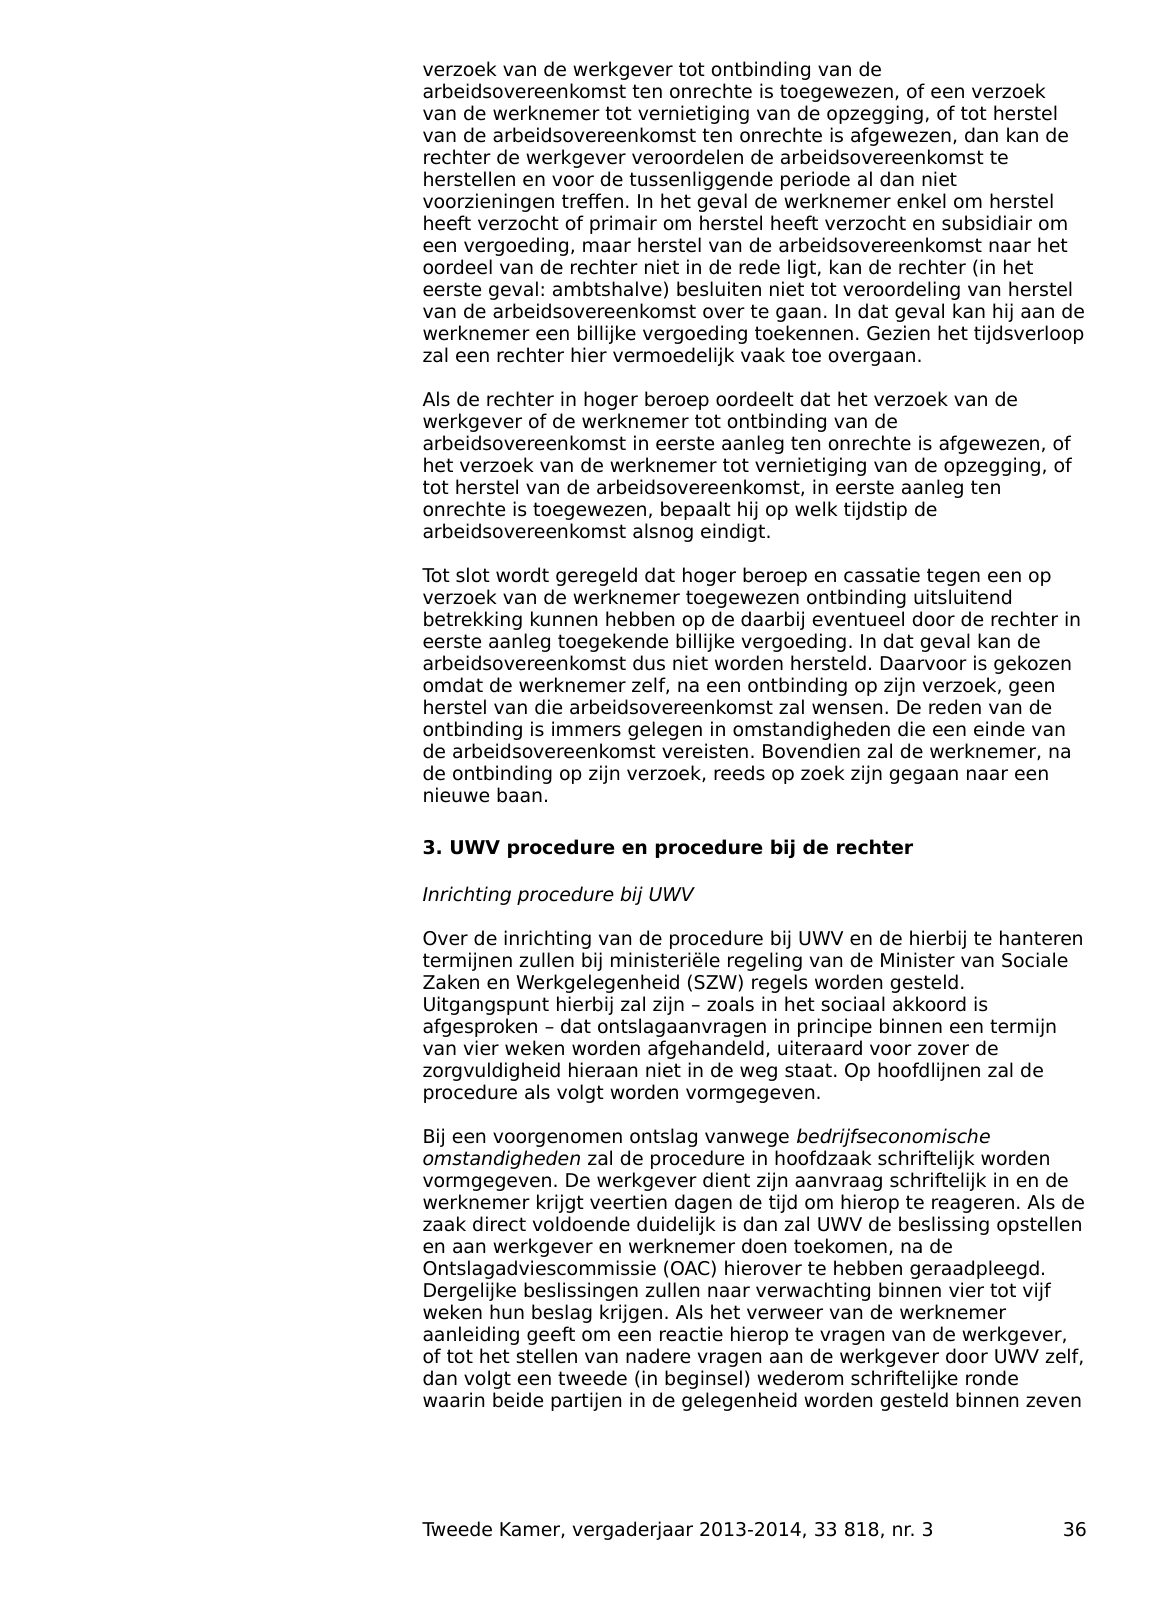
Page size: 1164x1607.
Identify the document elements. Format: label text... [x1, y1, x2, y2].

text Over de inrichting van de procedure bij UWV en de hierbij te hanteren termijnen zullen bij ministeriële regeling van de Minister van Sociale Zaken en Werkgelegenheid (SZW) regels worden gesteld. Uitgangspunt hierbij zal zijn – zoals in het sociaal akkoord is afgesproken – dat ontslagaanvragen in principe binnen een termijn van vier weken worden afgehandeld, uiteraard voor zover de zorgvuldigheid hieraan niet in de weg staat. Op hoofdlijnen zal de procedure als volgt worden vormgegeven. [422, 928, 1087, 1104]
text Als de rechter in hoger beroep oordeelt dat het verzoek van de werkgever of de werknemer tot ontbinding van de arbeidsovereenkomst in eerste aanleg ten onrechte is afgewezen, of het verzoek van de werknemer tot vernietiging van de opzegging, of tot herstel van de arbeidsovereenkomst, in eerste aanleg ten onrechte is toegewezen, bepaalt hij op welk tijdstip de arbeidsovereenkomst alsnog eindigt. [422, 389, 1087, 543]
text Bij een voorgenomen ontslag vanwege bedrijfseconomische omstandigheden zal de procedure in hoofdzaak schriftelijk worden vormgegeven. De werkgever dient zijn aanvraag schriftelijk in en de werknemer krijgt veertien dagen de tijd om hierop te reageren. Als de zaak direct voldoende duidelijk is dan zal UWV de beslissing opstellen en aan werkgever en werknemer doen toekomen, na de Ontslagadviescommissie (OAC) hierover te hebben geraadpleegd. Dergelijke beslissingen zullen naar verwachting binnen vier tot vijf weken hun beslag krijgen. Als het verweer van de werknemer aanleiding geeft om een reactie hierop te vragen van de werkgever, of tot het stellen van nadere vragen aan de werkgever door UWV zelf, dan volgt een tweede (in beginsel) wederom schriftelijke ronde waarin beide partijen in de gelegenheid worden gesteld binnen zeven [422, 1126, 1087, 1412]
subtitle 3. UWV procedure en procedure bij de rechter [422, 837, 1087, 859]
text Tot slot wordt geregeld dat hoger beroep en cassatie tegen een op verzoek van de werknemer toegewezen ontbinding uitsluitend betrekking kunnen hebben op de daarbij eventueel door de rechter in eerste aanleg toegekende billijke vergoeding. In dat geval kan de arbeidsovereenkomst dus niet worden hersteld. Daarvoor is gekozen omdat de werknemer zelf, na een ontbinding op zijn verzoek, geen herstel van die arbeidsovereenkomst zal wensen. De reden van de ontbinding is immers gelegen in omstandigheden die een einde van de arbeidsovereenkomst vereisten. Bovendien zal de werknemer, na de ontbinding op zijn verzoek, reeds op zoek zijn gegaan naar een nieuwe baan. [422, 565, 1087, 807]
subtitle Inrichting procedure bij UWV [422, 884, 1087, 906]
text verzoek van de werkgever tot ontbinding van de arbeidsovereenkomst ten onrechte is toegewezen, of een verzoek van de werknemer tot vernietiging van de opzegging, of tot herstel van de arbeidsovereenkomst ten onrechte is afgewezen, dan kan de rechter de werkgever veroordelen de arbeidsovereenkomst te herstellen en voor de tussenliggende periode al dan niet voorzieningen treffen. In het geval de werknemer enkel om herstel heeft verzocht of primair om herstel heeft verzocht en subsidiair om een vergoeding, maar herstel van de arbeidsovereenkomst naar het oordeel van de rechter niet in de rede ligt, kan de rechter (in het eerste geval: ambtshalve) besluiten niet tot veroordeling van herstel van de arbeidsovereenkomst over te gaan. In dat geval kan hij aan de werknemer een billijke vergoeding toekennen. Gezien het tijdsverloop zal een rechter hier vermoedelijk vaak toe overgaan. [422, 59, 1087, 367]
